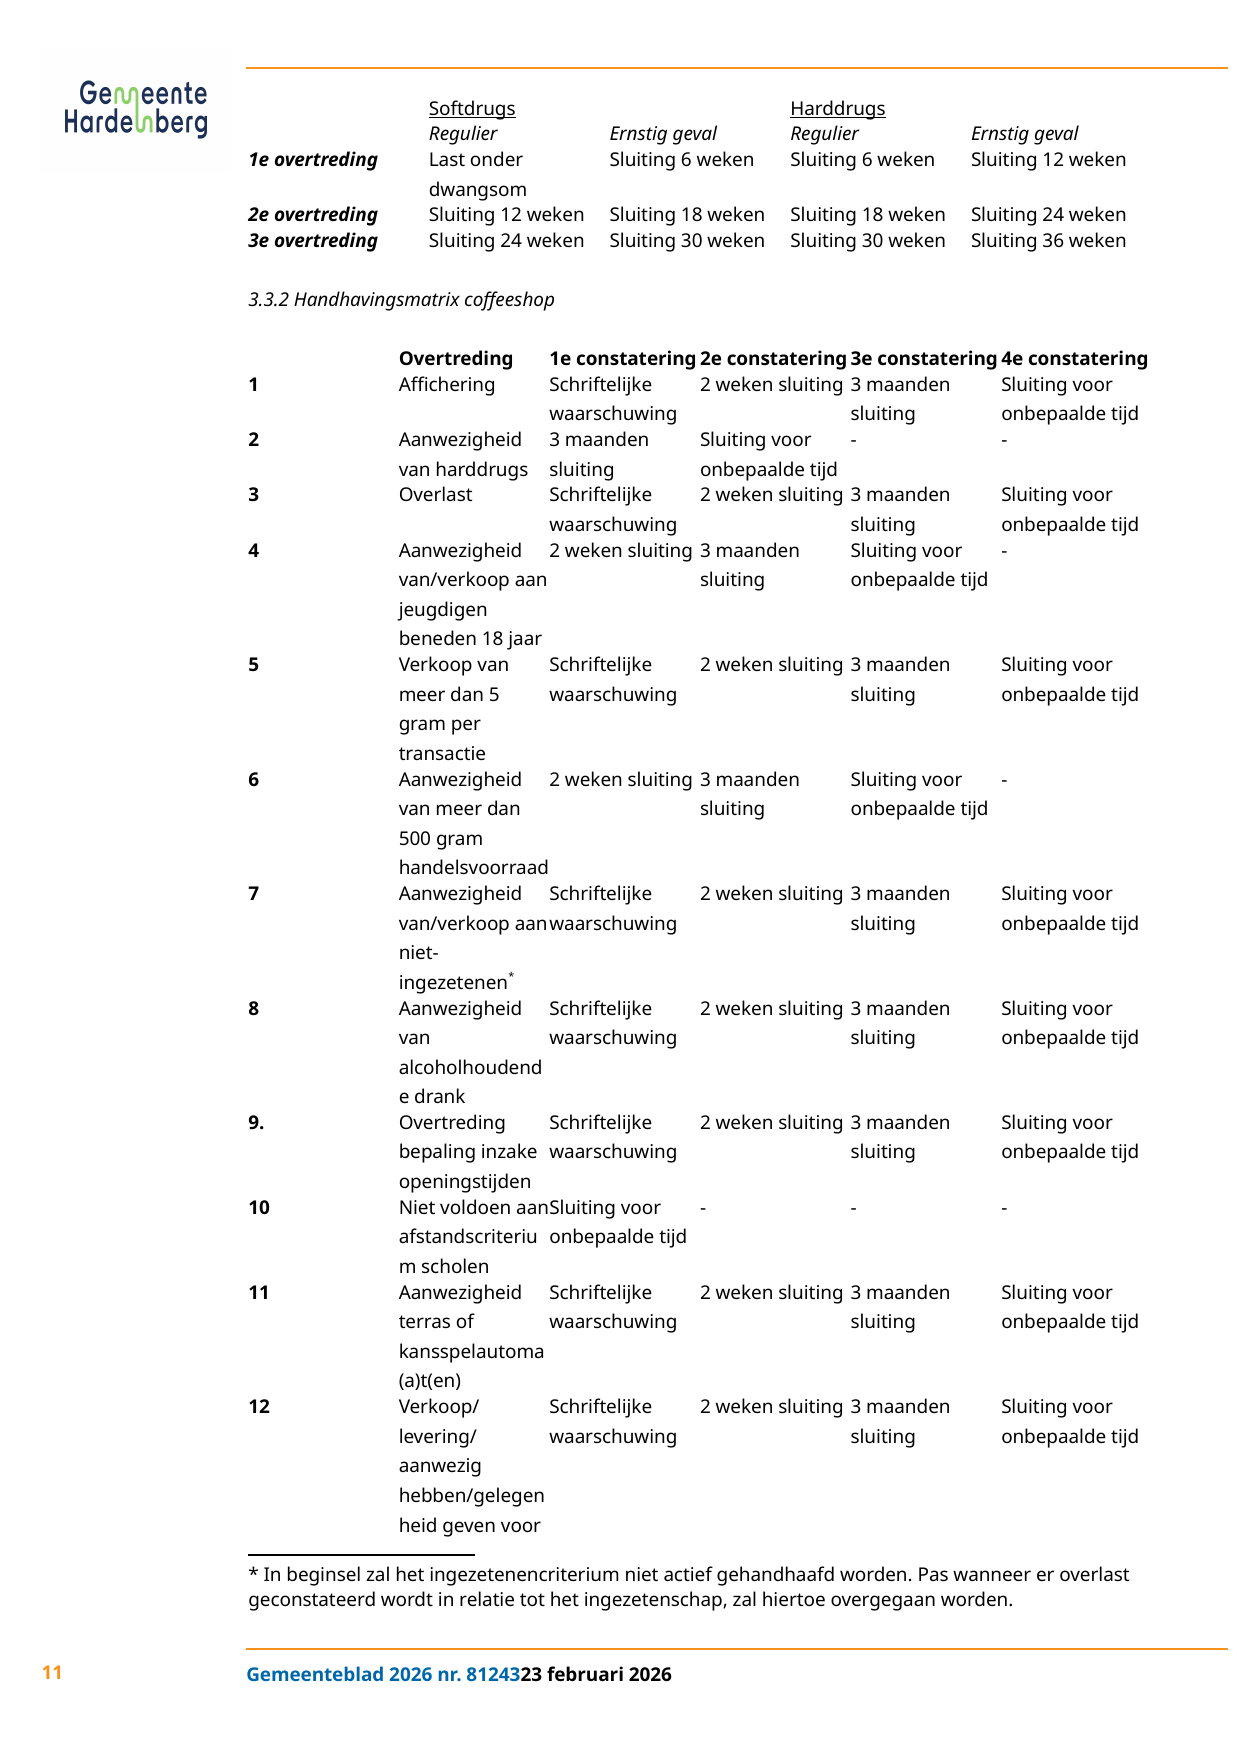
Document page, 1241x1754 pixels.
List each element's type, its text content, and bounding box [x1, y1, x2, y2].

table_cell Schriftelijke waarschuwing [549, 371, 700, 426]
table_cell Sluiting 12 weken [971, 146, 1152, 202]
table_cell Harddrugs [790, 95, 1152, 121]
table_cell 3e overtreding [248, 227, 429, 253]
table_cell 5 [248, 651, 398, 766]
table_cell - [1001, 1194, 1152, 1279]
table_cell 3 maanden sluiting [700, 537, 850, 651]
table_cell 3 maanden sluiting [850, 1109, 1001, 1194]
table_cell Sluiting 24 weken [429, 227, 609, 253]
table_cell 2 weken sluiting [700, 481, 850, 537]
table_cell Sluiting 18 weken [790, 202, 971, 227]
table_cell Sluiting voor onbepaalde tijd [850, 766, 1001, 880]
table_cell Last onder dwangsom [429, 146, 609, 202]
table_header 4e constatering [1001, 345, 1152, 371]
table_header Overtreding [399, 345, 549, 371]
table_cell - [850, 1194, 1001, 1279]
table_cell Sluiting voor onbepaalde tijd [1001, 1279, 1152, 1393]
table_cell Ernstig geval [971, 121, 1152, 146]
table_cell 2 weken sluiting [700, 995, 850, 1109]
table_cell Aanwezigheid van/verkoop aan jeugdigen beneden 18 jaar [399, 537, 549, 651]
table_cell Sluiting 6 weken [790, 146, 971, 202]
table_cell Schriftelijke waarschuwing [549, 1394, 700, 1537]
table_cell 2 weken sluiting [700, 371, 850, 426]
table_cell Sluiting voor onbepaalde tijd [850, 537, 1001, 651]
table_cell Aanwezigheid van harddrugs [399, 426, 549, 481]
table_cell Regulier [429, 121, 609, 146]
table_cell - [1001, 426, 1152, 481]
table_cell Sluiting voor onbepaalde tijd [1001, 651, 1152, 766]
table_cell 2 weken sluiting [700, 1394, 850, 1537]
table_cell Sluiting 6 weken [609, 146, 790, 202]
table_cell Schriftelijke waarschuwing [549, 1279, 700, 1393]
table_cell 3 maanden sluiting [549, 426, 700, 481]
table_cell Schriftelijke waarschuwing [549, 481, 700, 537]
table_cell 3 maanden sluiting [850, 995, 1001, 1109]
table_cell Sluiting 18 weken [609, 202, 790, 227]
table_cell 2 weken sluiting [549, 766, 700, 880]
table_cell Niet voldoen aan afstandscriterium scholen [399, 1194, 549, 1279]
table_cell 8 [248, 995, 398, 1109]
table_cell 12 [248, 1394, 398, 1537]
table_cell Aanwezigheid terras of kansspelautoma(a)t(en) [399, 1279, 549, 1393]
table_cell Schriftelijke waarschuwing [549, 651, 700, 766]
table_cell Sluiting voor onbepaalde tijd [1001, 481, 1152, 537]
table_cell Overtreding bepaling inzake openingstijden [399, 1109, 549, 1194]
table_cell 2 weken sluiting [700, 880, 850, 995]
table_cell 10 [248, 1194, 398, 1279]
table_cell - [700, 1194, 850, 1279]
table_cell 2 weken sluiting [700, 651, 850, 766]
table_cell Regulier [790, 121, 971, 146]
table_cell Softdrugs [429, 95, 790, 121]
table_cell [248, 121, 429, 146]
table_cell 3 [248, 481, 398, 537]
table_cell 2e overtreding [248, 202, 429, 227]
table_header 1e constatering [549, 345, 700, 371]
picture [41, 47, 231, 172]
table_header 2e constatering [700, 345, 850, 371]
table_cell Affichering [399, 371, 549, 426]
table_cell - [1001, 766, 1152, 880]
table_cell - [1001, 537, 1152, 651]
table_cell 3 maanden sluiting [850, 651, 1001, 766]
table_cell Sluiting voor onbepaalde tijd [700, 426, 850, 481]
table_cell Aanwezigheid van/verkoop aan niet-ingezetenen [399, 880, 549, 995]
table_cell Sluiting 12 weken [429, 202, 609, 227]
table_cell 3 maanden sluiting [850, 1394, 1001, 1537]
table_cell Sluiting voor onbepaalde tijd [1001, 1394, 1152, 1537]
table_cell Sluiting voor onbepaalde tijd [1001, 1109, 1152, 1194]
table_cell 2 weken sluiting [700, 1109, 850, 1194]
table_cell 2 [248, 426, 398, 481]
table_cell 3 maanden sluiting [850, 371, 1001, 426]
table_cell 4 [248, 537, 398, 651]
table_cell Overlast [399, 481, 549, 537]
table_cell 9. [248, 1109, 398, 1194]
table_cell Schriftelijke waarschuwing [549, 995, 700, 1109]
table_cell 7 [248, 880, 398, 995]
table_cell 2 weken sluiting [700, 1279, 850, 1393]
table_cell Sluiting 24 weken [971, 202, 1152, 227]
table_cell 2 weken sluiting [549, 537, 700, 651]
table_cell Sluiting 30 weken [609, 227, 790, 253]
table_cell Schriftelijke waarschuwing [549, 1109, 700, 1194]
table_cell Sluiting 36 weken [971, 227, 1152, 253]
table_cell Sluiting voor onbepaalde tijd [549, 1194, 700, 1279]
table_cell 11 [248, 1279, 398, 1393]
table_cell Aanwezigheid van meer dan 500 gram handelsvoorraad [399, 766, 549, 880]
table_cell Verkoop/levering/aanwezig hebben/gelegenheid geven voor [399, 1394, 549, 1537]
table_cell 3 maanden sluiting [700, 766, 850, 880]
table_cell 3 maanden sluiting [850, 481, 1001, 537]
table_cell Sluiting voor onbepaalde tijd [1001, 995, 1152, 1109]
table_cell 3 maanden sluiting [850, 880, 1001, 995]
table_header [248, 345, 398, 371]
table_cell Aanwezigheid van alcoholhoudende drank [399, 995, 549, 1109]
table_cell Sluiting 30 weken [790, 227, 971, 253]
table_cell Sluiting voor onbepaalde tijd [1001, 371, 1152, 426]
table_cell Verkoop van meer dan 5 gram per transactie [399, 651, 549, 766]
table_cell 1 [248, 371, 398, 426]
table_cell Ernstig geval [609, 121, 790, 146]
table_cell Sluiting voor onbepaalde tijd [1001, 880, 1152, 995]
table_cell [248, 95, 429, 121]
table_cell 6 [248, 766, 398, 880]
table_header 3e constatering [850, 345, 1001, 371]
table_cell Schriftelijke waarschuwing [549, 880, 700, 995]
text 3.3.2 Handhavingsmatrix coffeeshop [248, 286, 1152, 312]
table_cell 3 maanden sluiting [850, 1279, 1001, 1393]
table_cell - [850, 426, 1001, 481]
table_cell 1e overtreding [248, 146, 429, 202]
